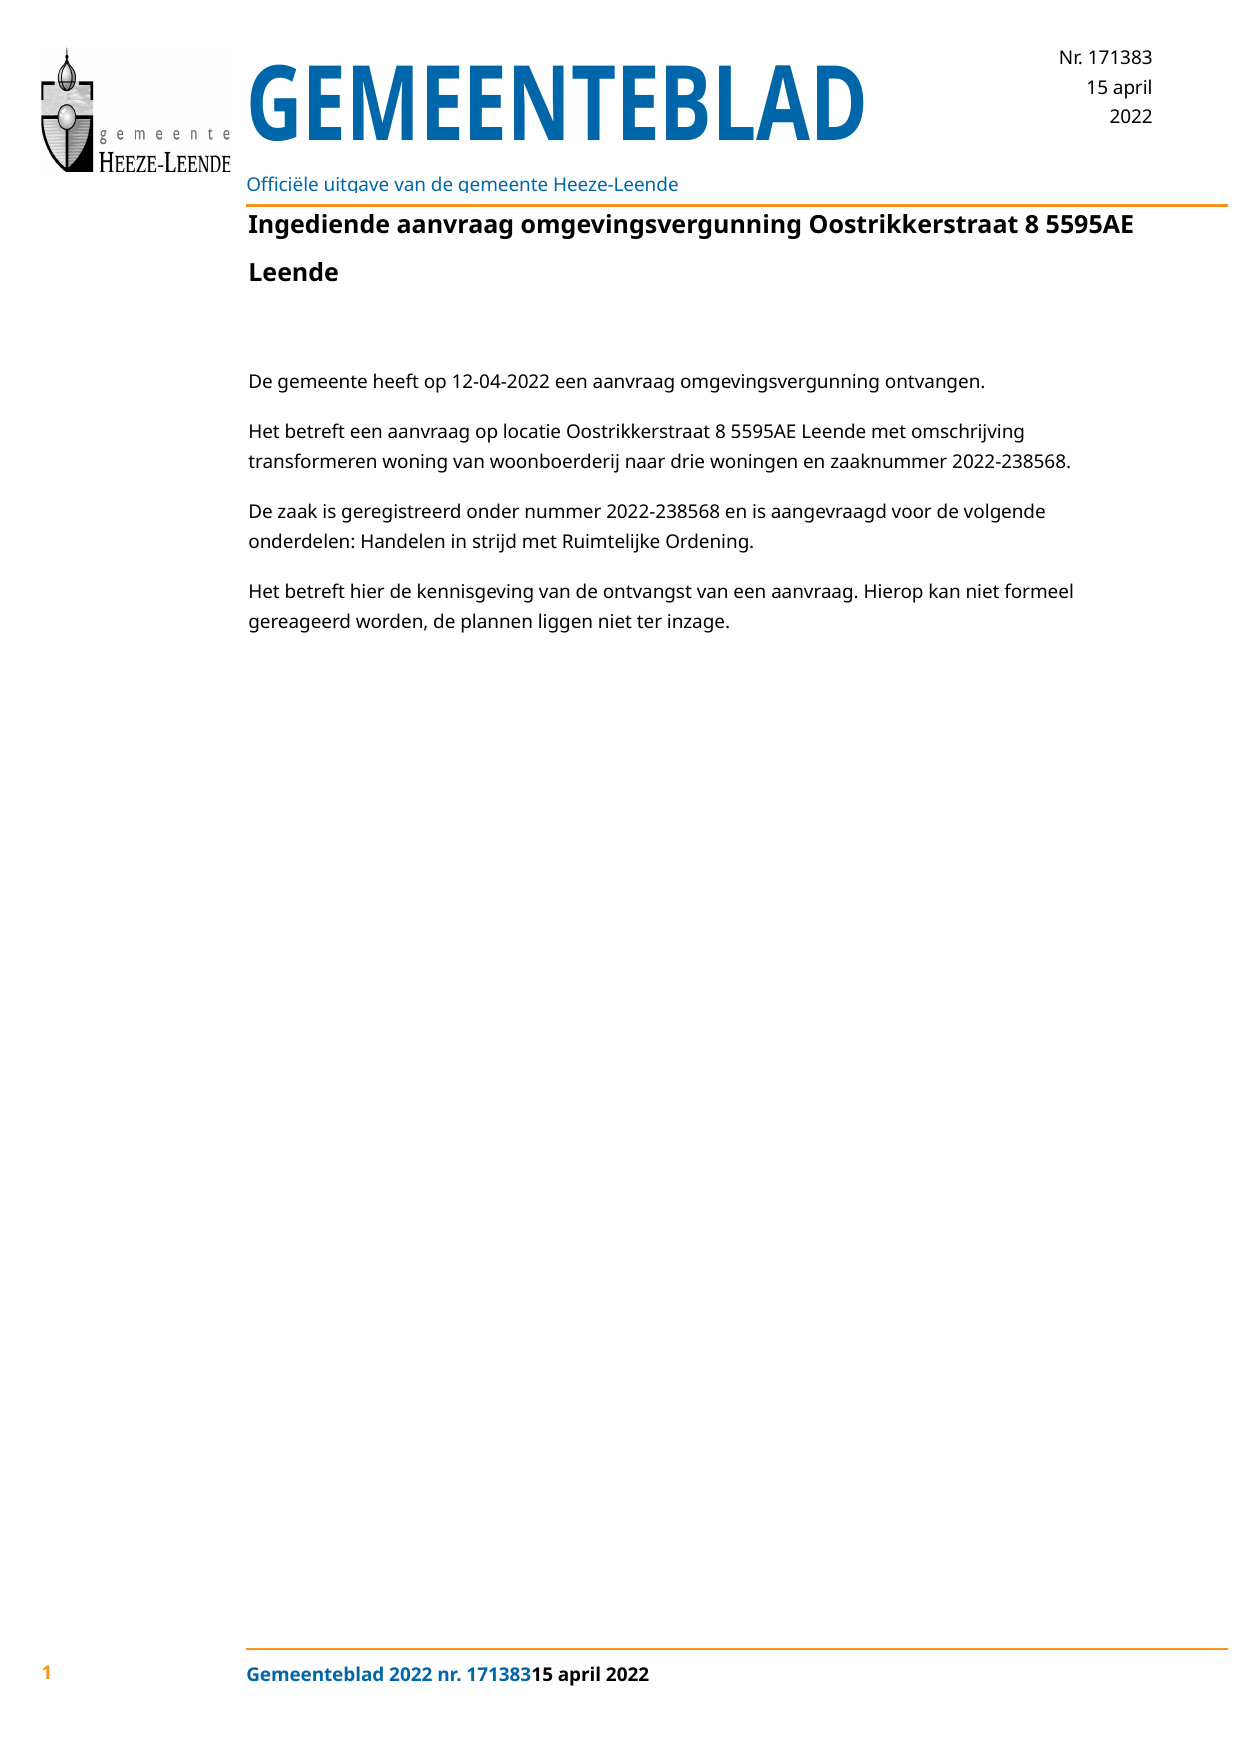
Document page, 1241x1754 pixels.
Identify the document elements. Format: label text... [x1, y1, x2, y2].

picture [41, 47, 231, 172]
text De gemeente heeft op 12-04-2022 een aanvraag omgevingsvergunning ontvangen. [248, 368, 1152, 394]
text Het betreft hier de kennisgeving van de ontvangst van een aanvraag. Hierop kan niet formeel gereageerd worden, de plannen liggen niet ter inzage. [248, 579, 1152, 634]
text Het betreft een aanvraag op locatie Oostrikkerstraat 8 5595AE Leende met omschrijving transformeren woning van woonboerderij naar drie woningen en zaaknummer 2022-238568. [248, 419, 1152, 474]
text De zaak is geregistreerd onder nummer 2022-238568 en is aangevraagd voor de volgende onderdelen: Handelen in strijd met Ruimtelijke Ordening. [248, 499, 1152, 554]
text Ingediende aanvraag omgevingsvergunning Oostrikkerstraat 8 5595AE Leende [248, 207, 1152, 288]
